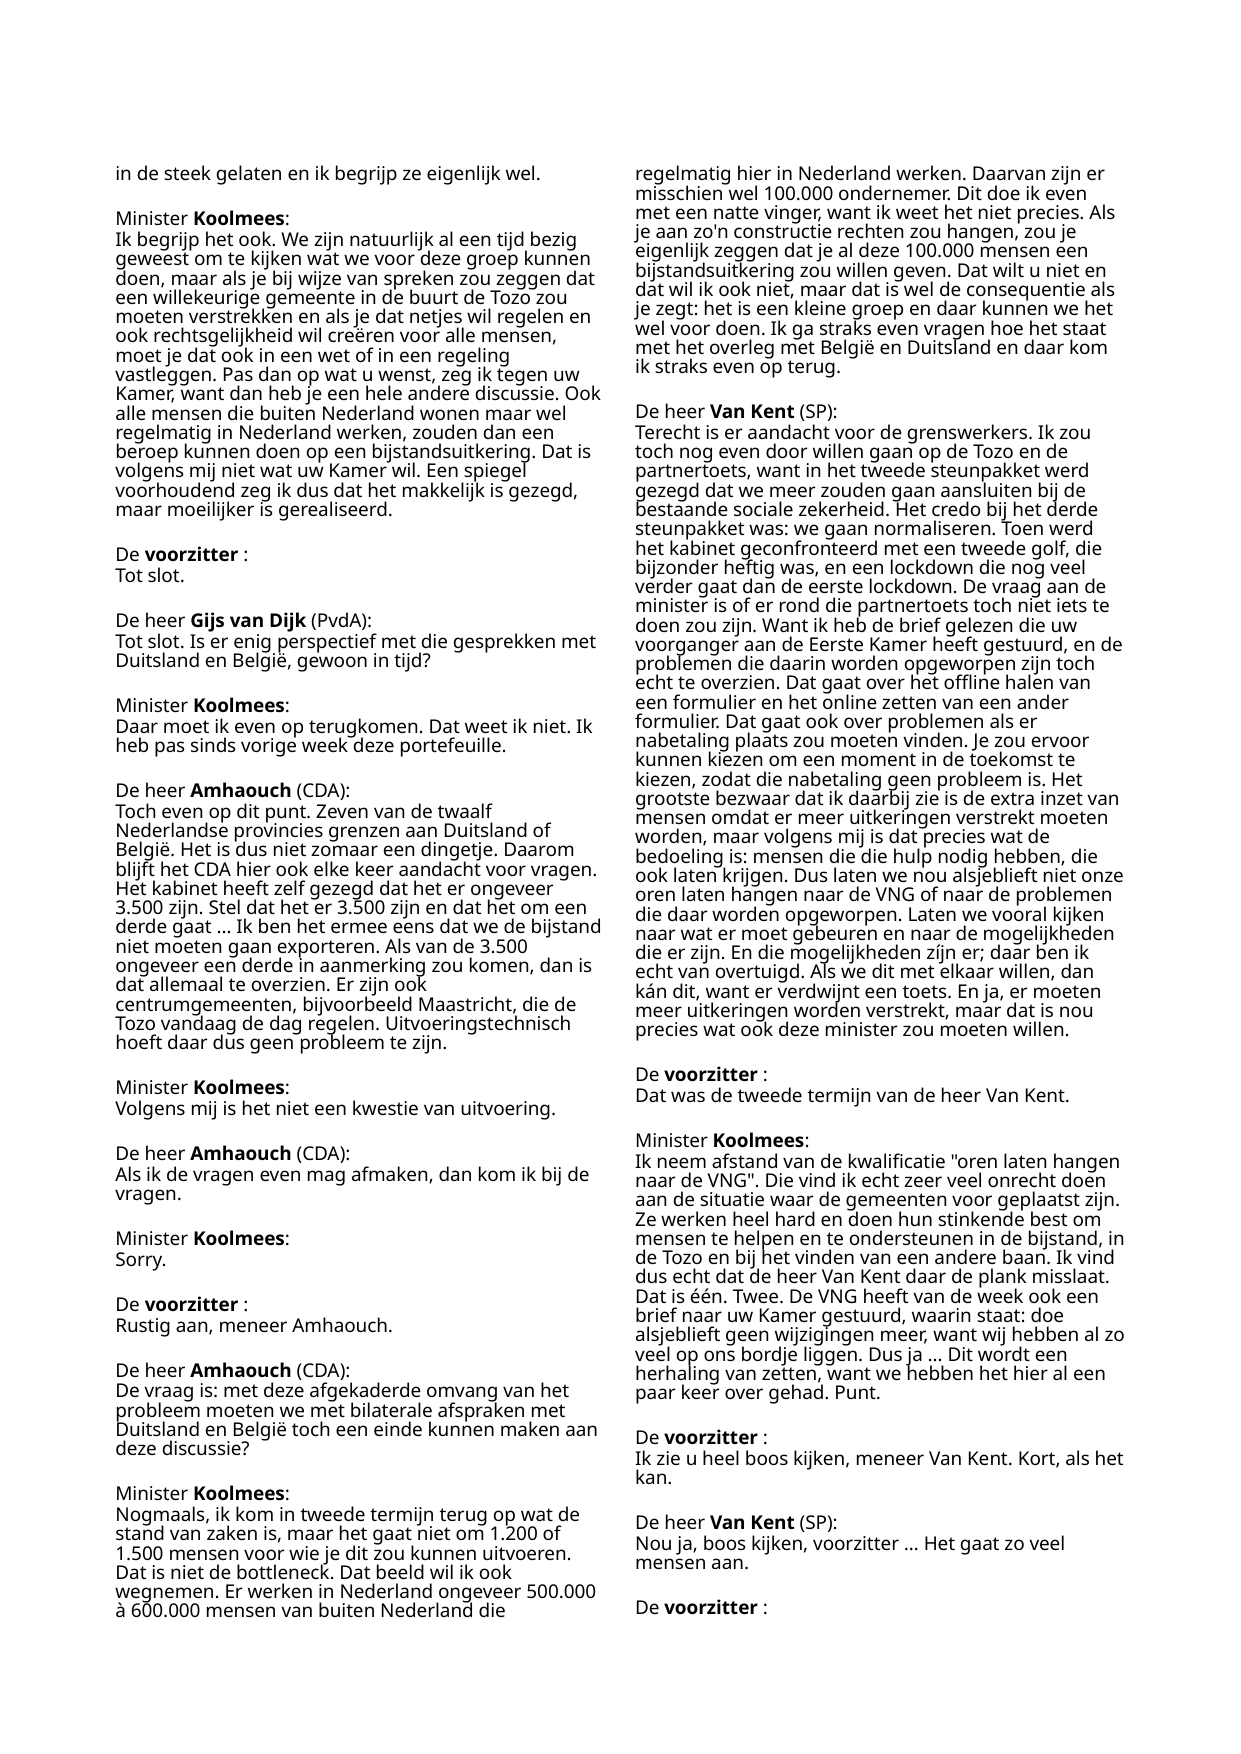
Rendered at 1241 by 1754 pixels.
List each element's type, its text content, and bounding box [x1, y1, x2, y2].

text Minister Koolmees: [115, 1074, 605, 1100]
text Nogmaals, ik kom in tweede termijn terug op wat de stand van zaken is, maar het gaat niet om 1.200 of 1.500 mensen voor wie je dit zou kunnen uitvoeren. Dat is niet de bottleneck. Dat beeld wil ik ook wegnemen. Er werken in Nederland ongeveer 500.000 à 600.000 mensen van buiten Nederland die [115, 1506, 605, 1622]
text Ik zie u heel boos kijken, meneer Van Kent. Kort, als het kan. [635, 1450, 1125, 1488]
text Dat was de tweede termijn van de heer Van Kent. [635, 1087, 1125, 1106]
text Rustig aan, meneer Amhaouch. [115, 1317, 605, 1336]
text Daar moet ik even op terugkomen. Dat weet ik niet. Ik heb pas sinds vorige week deze portefeuille. [115, 718, 605, 756]
text Minister Koolmees: [115, 1480, 605, 1506]
text Terecht is er aandacht voor de grenswerkers. Ik zou toch nog even door willen gaan op de Tozo en de partnertoets, want in het tweede steunpakket werd gezegd dat we meer zouden gaan aansluiten bij de bestaande sociale zekerheid. Het credo bij het derde steunpakket was: we gaan normaliseren. Toen werd het kabinet geconfronteerd met een tweede golf, die bijzonder heftig was, en een lockdown die nog veel verder gaat dan de eerste lockdown. De vraag aan de minister is of er rond die partnertoets toch niet iets te doen zou zijn. Want ik heb de brief gelezen die uw voorganger aan de Eerste Kamer heeft gestuurd, en de problemen die daarin worden opgeworpen zijn toch echt te overzien. Dat gaat over het offline halen van een formulier en het online zetten van een ander formulier. Dat gaat ook over problemen als er nabetaling plaats zou moeten vinden. Je zou ervoor kunnen kiezen om een moment in de toekomst te kiezen, zodat die nabetaling geen probleem is. Het grootste bezwaar dat ik daarbij zie is de extra inzet van mensen omdat er meer uitkeringen verstrekt moeten worden, maar volgens mij is dat precies wat de bedoeling is: mensen die die hulp nodig hebben, die ook laten krijgen. Dus laten we nou alsjeblieft niet onze oren laten hangen naar de VNG of naar de problemen die daar worden opgeworpen. Laten we vooral kijken naar wat er moet gebeuren en naar de mogelijkheden die er zijn. En die mogelijkheden zíjn er; daar ben ik echt van overtuigd. Als we dit met elkaar willen, dan kán dit, want er verdwijnt een toets. En ja, er moeten meer uitkeringen worden verstrekt, maar dat is nou precies wat ook deze minister zou moeten willen. [635, 424, 1125, 1041]
text De heer Van Kent (SP): [635, 398, 1125, 424]
text Tot slot. Is er enig perspectief met die gesprekken met Duitsland en België, gewoon in tijd? [115, 633, 605, 671]
text Minister Koolmees: [115, 1225, 605, 1251]
text Tot slot. [115, 567, 605, 586]
text De voorzitter : [115, 541, 605, 567]
text in de steek gelaten en ik begrijp ze eigenlijk wel. [115, 165, 605, 184]
text De heer Amhaouch (CDA): [115, 1357, 605, 1382]
text De heer Amhaouch (CDA): [115, 1140, 605, 1166]
text Volgens mij is het niet een kwestie van uitvoering. [115, 1100, 605, 1119]
text Minister Koolmees: [635, 1127, 1125, 1153]
text De heer Van Kent (SP): [635, 1509, 1125, 1535]
text De vraag is: met deze afgekaderde omvang van het probleem moeten we met bilaterale afspraken met Duitsland en België toch een einde kunnen maken aan deze discussie? [115, 1382, 605, 1459]
text De voorzitter : [635, 1594, 1125, 1620]
text De voorzitter : [635, 1424, 1125, 1450]
text De heer Amhaouch (CDA): [115, 777, 605, 803]
text Ik begrijp het ook. We zijn natuurlijk al een tijd bezig geweest om te kijken wat we voor deze groep kunnen doen, maar als je bij wijze van spreken zou zeggen dat een willekeurige gemeente in de buurt de Tozo zou moeten verstrekken en als je dat netjes wil regelen en ook rechtsgelijkheid wil creëren voor alle mensen, moet je dat ook in een wet of in een regeling vastleggen. Pas dan op wat u wenst, zeg ik tegen uw Kamer, want dan heb je een hele andere discussie. Ook alle mensen die buiten Nederland wonen maar wel regelmatig in Nederland werken, zouden dan een beroep kunnen doen op een bijstandsuitkering. Dat is volgens mij niet wat uw Kamer wil. Een spiegel voorhoudend zeg ik dus dat het makkelijk is gezegd, maar moeilijker is gerealiseerd. [115, 231, 605, 520]
text De voorzitter : [635, 1061, 1125, 1087]
text De voorzitter : [115, 1291, 605, 1317]
text De heer Gijs van Dijk (PvdA): [115, 607, 605, 633]
text Nou ja, boos kijken, voorzitter … Het gaat zo veel mensen aan. [635, 1535, 1125, 1574]
text Als ik de vragen even mag afmaken, dan kom ik bij de vragen. [115, 1166, 605, 1204]
text regelmatig hier in Nederland werken. Daarvan zijn er misschien wel 100.000 ondernemer. Dit doe ik even met een natte vinger, want ik weet het niet precies. Als je aan zo'n constructie rechten zou hangen, zou je eigenlijk zeggen dat je al deze 100.000 mensen een bijstandsuitkering zou willen geven. Dat wilt u niet en dat wil ik ook niet, maar dat is wel de consequentie als je zegt: het is een kleine groep en daar kunnen we het wel voor doen. Ik ga straks even vragen hoe het staat met het overleg met België en Duitsland en daar kom ik straks even op terug. [635, 165, 1125, 377]
text Sorry. [115, 1251, 605, 1270]
text Ik neem afstand van de kwalificatie "oren laten hangen naar de VNG". Die vind ik echt zeer veel onrecht doen aan de situatie waar de gemeenten voor geplaatst zijn. Ze werken heel hard en doen hun stinkende best om mensen te helpen en te ondersteunen in de bijstand, in de Tozo en bij het vinden van een andere baan. Ik vind dus echt dat de heer Van Kent daar de plank misslaat. Dat is één. Twee. De VNG heeft van de week ook een brief naar uw Kamer gestuurd, waarin staat: doe alsjeblieft geen wijzigingen meer, want wij hebben al zo veel op ons bordje liggen. Dus ja … Dit wordt een herhaling van zetten, want we hebben het hier al een paar keer over gehad. Punt. [635, 1153, 1125, 1403]
text Toch even op dit punt. Zeven van de twaalf Nederlandse provincies grenzen aan Duitsland of België. Het is dus niet zomaar een dingetje. Daarom blijft het CDA hier ook elke keer aandacht voor vragen. Het kabinet heeft zelf gezegd dat het er ongeveer 3.500 zijn. Stel dat het er 3.500 zijn en dat het om een derde gaat … Ik ben het ermee eens dat we de bijstand niet moeten gaan exporteren. Als van de 3.500 ongeveer een derde in aanmerking zou komen, dan is dat allemaal te overzien. Er zijn ook centrumgemeenten, bijvoorbeeld Maastricht, die de Tozo vandaag de dag regelen. Uitvoeringstechnisch hoeft daar dus geen probleem te zijn. [115, 803, 605, 1053]
text Minister Koolmees: [115, 205, 605, 231]
text Minister Koolmees: [115, 692, 605, 718]
